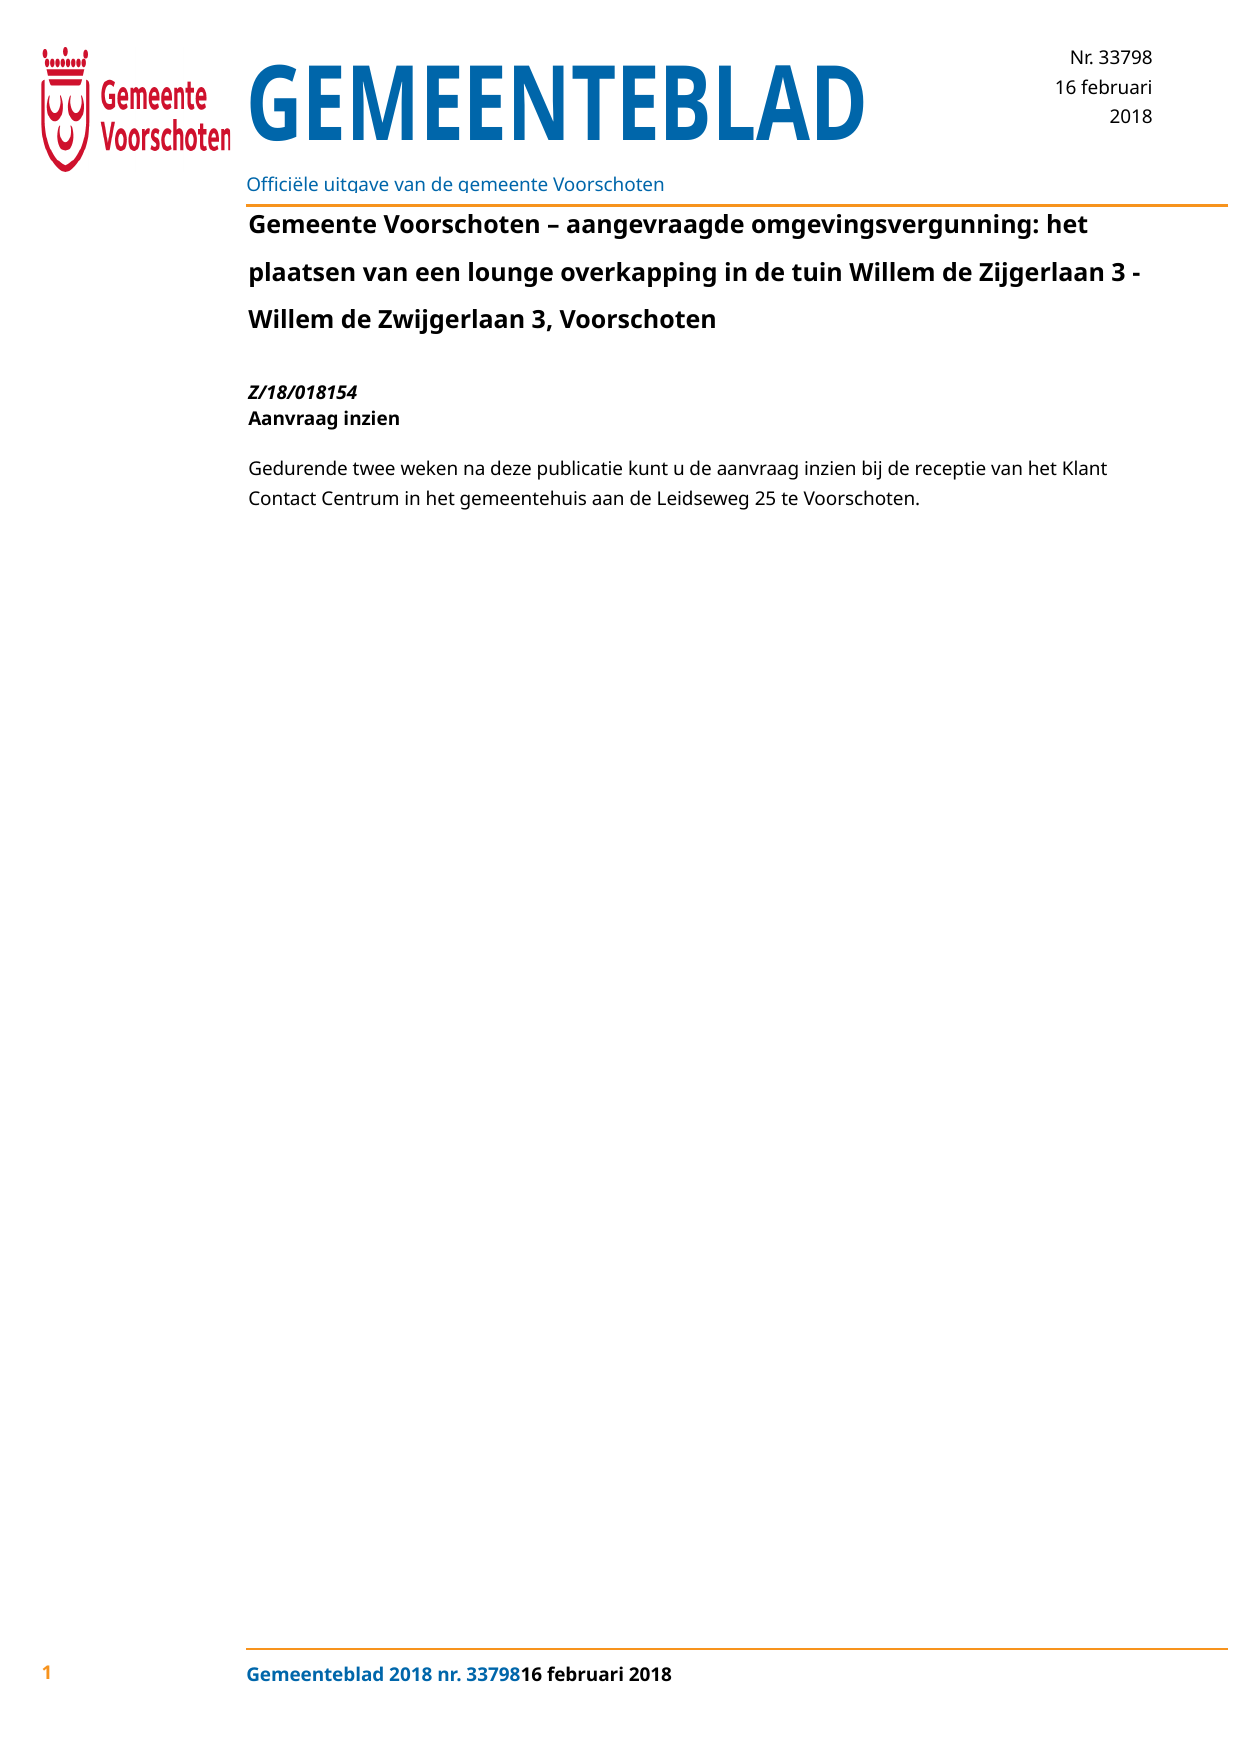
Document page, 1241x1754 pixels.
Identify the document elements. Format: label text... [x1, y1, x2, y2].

text Z/18/018154 [248, 379, 1152, 405]
text Gemeente Voorschoten – aangevraagde omgevingsvergunning: het plaatsen van een lounge overkapping in de tuin Willem de Zijgerlaan 3 - Willem de Zwijgerlaan 3, Voorschoten [248, 207, 1152, 336]
text Gedurende twee weken na deze publicatie kunt u de aanvraag inzien bij de receptie van het Klant Contact Centrum in het gemeentehuis aan de Leidseweg 25 te Voorschoten. [248, 455, 1152, 511]
text Aanvraag inzien [248, 405, 1152, 431]
picture [41, 47, 231, 172]
